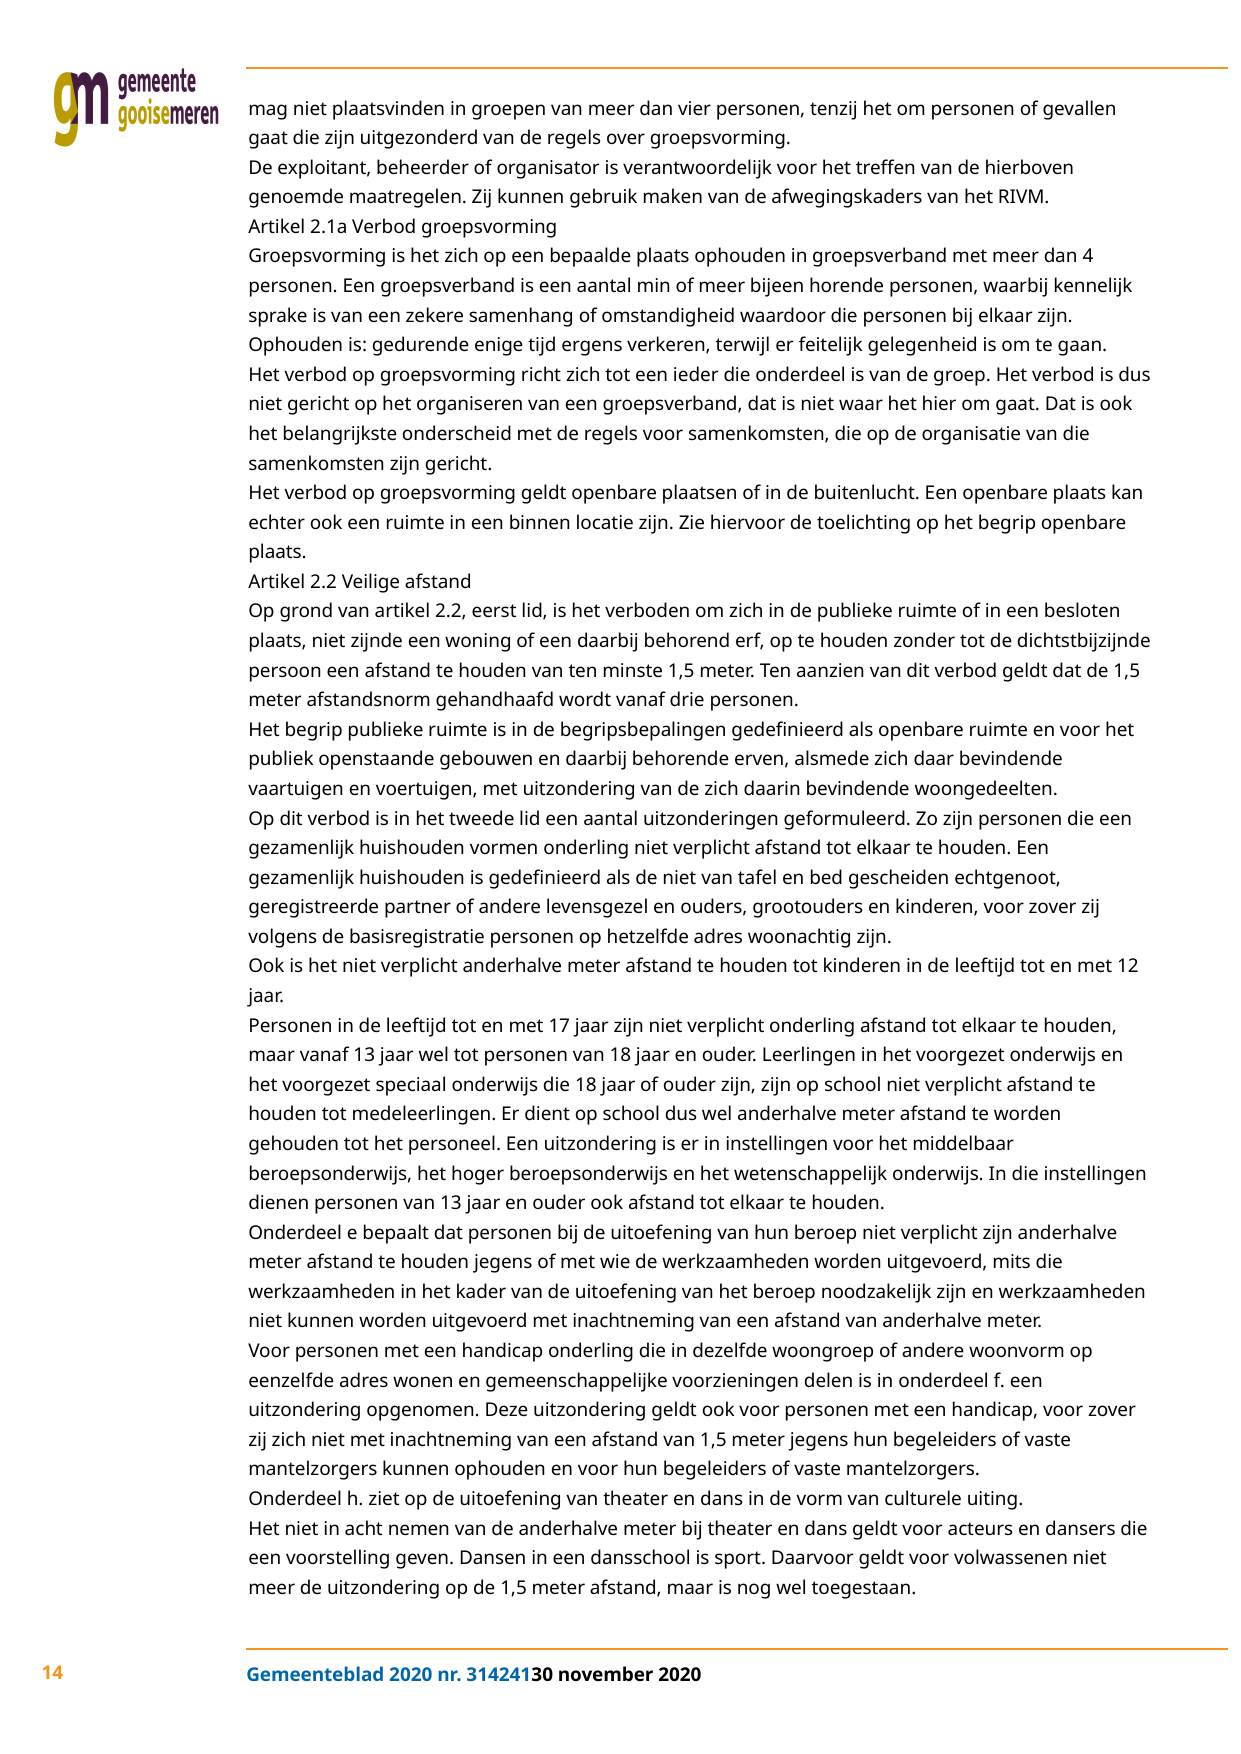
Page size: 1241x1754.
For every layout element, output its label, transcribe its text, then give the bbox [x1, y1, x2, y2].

text Groepsvorming is het zich op een bepaalde plaats ophouden in groepsverband met meer dan 4 personen. Een groepsverband is een aantal min of meer bijeen horende personen, waarbij kennelijk sprake is van een zekere samenhang of omstandigheid waardoor die personen bij elkaar zijn. [248, 243, 1152, 328]
text Artikel 2.1a Verbod groepsvorming [248, 213, 1152, 239]
text Artikel 2.2 Veilige afstand [248, 568, 1152, 594]
text Op dit verbod is in het tweede lid een aantal uitzonderingen geformuleerd. Zo zijn personen die een gezamenlijk huishouden vormen onderling niet verplicht afstand tot elkaar te houden. Een gezamenlijk huishouden is gedefinieerd als de niet van tafel en bed gescheiden echtgenoot, geregistreerde partner of andere levensgezel en ouders, grootouders en kinderen, voor zover zij volgens de basisregistratie personen op hetzelfde adres woonachtig zijn. [248, 805, 1152, 949]
text Het niet in acht nemen van de anderhalve meter bij theater en dans geldt voor acteurs en dansers die een voorstelling geven. Dansen in een dansschool is sport. Daarvoor geldt voor volwassenen niet meer de uitzondering op de 1,5 meter afstand, maar is nog wel toegestaan. [248, 1515, 1152, 1600]
text Personen in de leeftijd tot en met 17 jaar zijn niet verplicht onderling afstand tot elkaar te houden, maar vanaf 13 jaar wel tot personen van 18 jaar en ouder. Leerlingen in het voorgezet onderwijs en het voorgezet speciaal onderwijs die 18 jaar of ouder zijn, zijn op school niet verplicht afstand te houden tot medeleerlingen. Er dient op school dus wel anderhalve meter afstand te worden gehouden tot het personeel. Een uitzondering is er in instellingen voor het middelbaar beroepsonderwijs, het hoger beroepsonderwijs en het wetenschappelijk onderwijs. In die instellingen dienen personen van 13 jaar en ouder ook afstand tot elkaar te houden. [248, 1012, 1152, 1215]
text Ophouden is: gedurende enige tijd ergens verkeren, terwijl er feitelijk gelegenheid is om te gaan. [248, 331, 1152, 357]
text mag niet plaatsvinden in groepen van meer dan vier personen, tenzij het om personen of gevallen gaat die zijn uitgezonderd van de regels over groepsvorming. [248, 95, 1152, 150]
text Het begrip publieke ruimte is in de begripsbepalingen gedefinieerd als openbare ruimte en voor het publiek openstaande gebouwen en daarbij behorende erven, alsmede zich daar bevindende vaartuigen en voertuigen, met uitzondering van de zich daarin bevindende woongedeelten. [248, 716, 1152, 801]
text De exploitant, beheerder of organisator is verantwoordelijk voor het treffen van de hierboven genoemde maatregelen. Zij kunnen gebruik maken van de afwegingskaders van het RIVM. [248, 154, 1152, 209]
text Het verbod op groepsvorming richt zich tot een ieder die onderdeel is van de groep. Het verbod is dus niet gericht op het organiseren van een groepsverband, dat is niet waar het hier om gaat. Dat is ook het belangrijkste onderscheid met de regels voor samenkomsten, die op de organisatie van die samenkomsten zijn gericht. [248, 361, 1152, 476]
text Voor personen met een handicap onderling die in dezelfde woongroep of andere woonvorm op eenzelfde adres wonen en gemeenschappelijke voorzieningen delen is in onderdeel f. een uitzondering opgenomen. Deze uitzondering geldt ook voor personen met een handicap, voor zover zij zich niet met inachtneming van een afstand van 1,5 meter jegens hun begeleiders of vaste mantelzorgers kunnen ophouden en voor hun begeleiders of vaste mantelzorgers. [248, 1337, 1152, 1481]
text Op grond van artikel 2.2, eerst lid, is het verboden om zich in de publieke ruimte of in een besloten plaats, niet zijnde een woning of een daarbij behorend erf, op te houden zonder tot de dichtstbijzijnde persoon een afstand te houden van ten minste 1,5 meter. Ten aanzien van dit verbod geldt dat de 1,5 meter afstandsnorm gehandhaafd wordt vanaf drie personen. [248, 598, 1152, 712]
picture [41, 47, 231, 172]
text Ook is het niet verplicht anderhalve meter afstand te houden tot kinderen in de leeftijd tot en met 12 jaar. [248, 953, 1152, 1008]
text Onderdeel e bepaalt dat personen bij de uitoefening van hun beroep niet verplicht zijn anderhalve meter afstand te houden jegens of met wie de werkzaamheden worden uitgevoerd, mits die werkzaamheden in het kader van de uitoefening van het beroep noodzakelijk zijn en werkzaamheden niet kunnen worden uitgevoerd met inachtneming van een afstand van anderhalve meter. [248, 1219, 1152, 1333]
text Het verbod op groepsvorming geldt openbare plaatsen of in de buitenlucht. Een openbare plaats kan echter ook een ruimte in een binnen locatie zijn. Zie hiervoor de toelichting op het begrip openbare plaats. [248, 479, 1152, 564]
text Onderdeel h. ziet op de uitoefening van theater en dans in de vorm van culturele uiting. [248, 1485, 1152, 1511]
